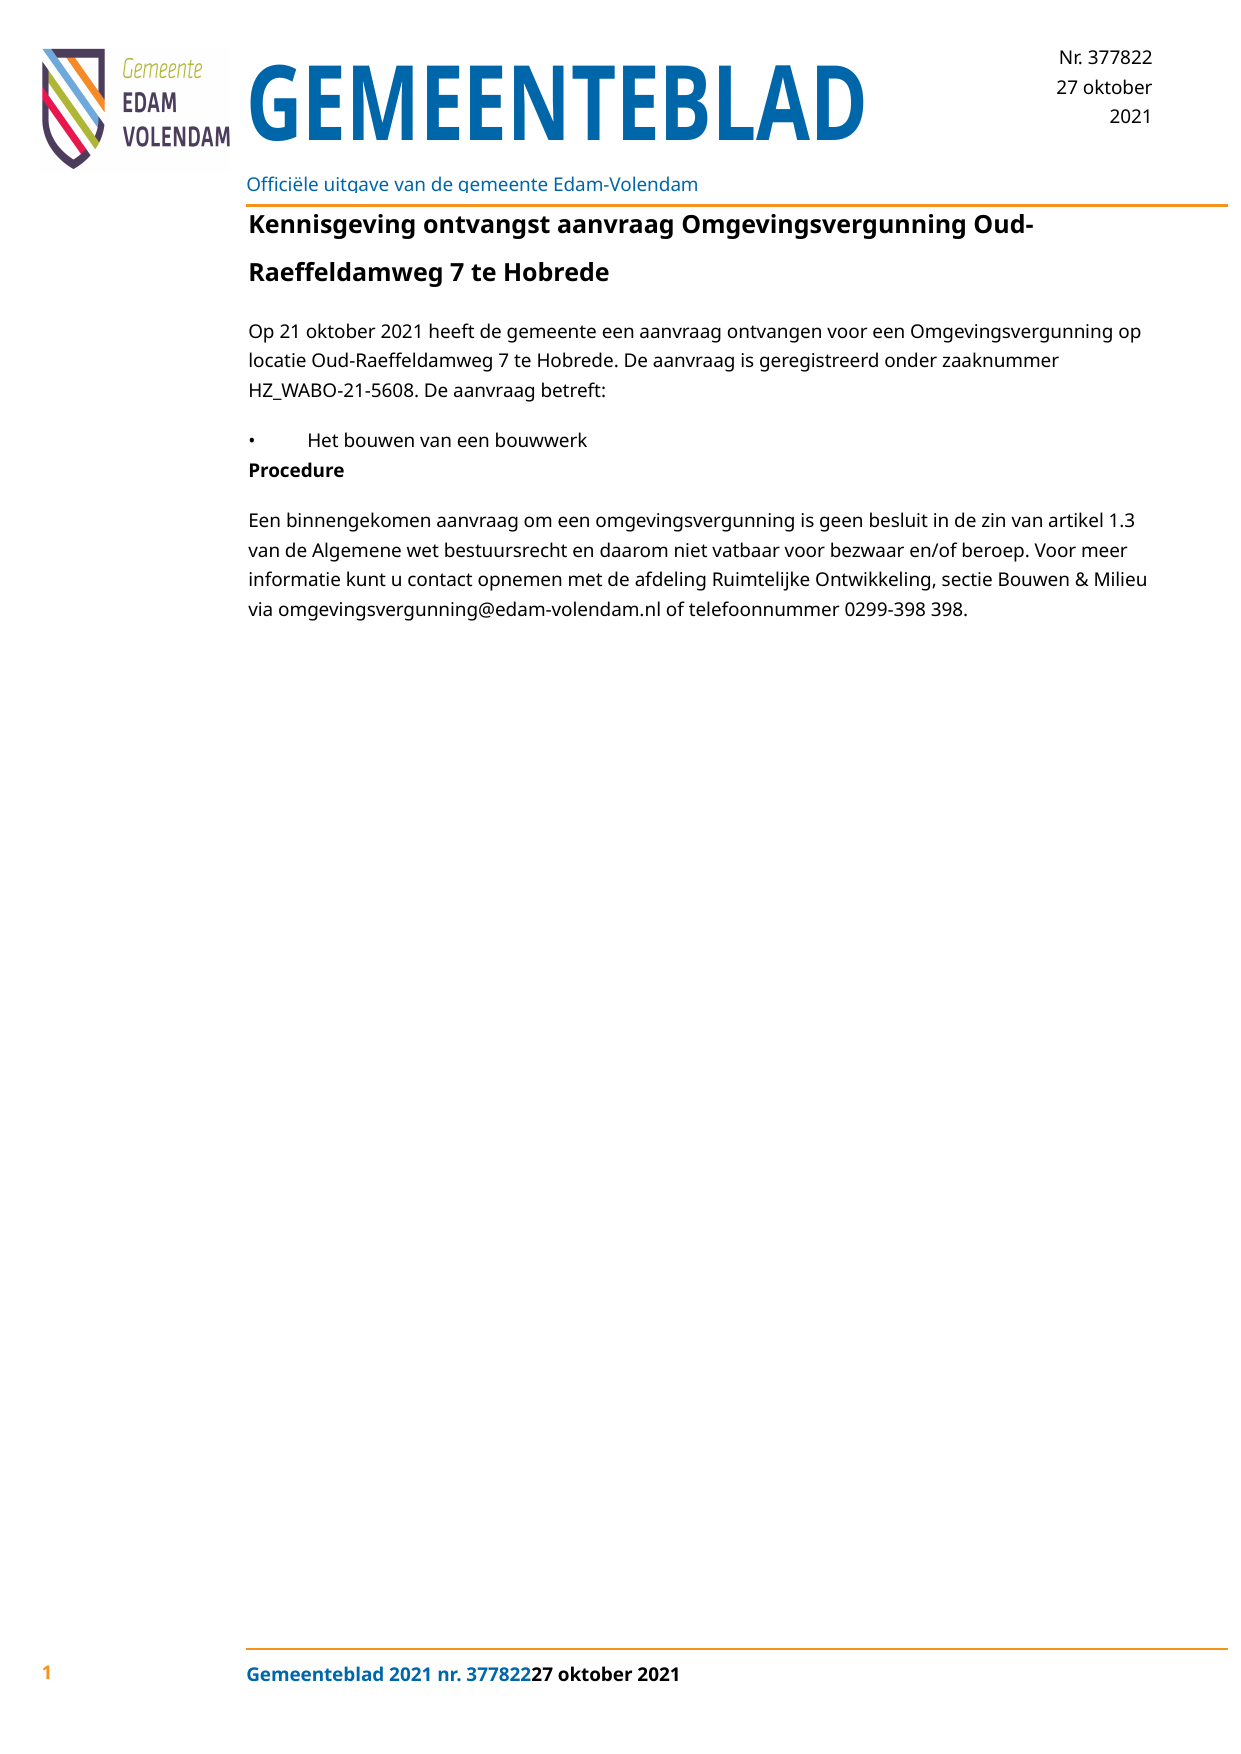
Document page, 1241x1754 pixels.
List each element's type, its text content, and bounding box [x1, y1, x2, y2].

text Een binnengekomen aanvraag om een omgevingsvergunning is geen besluit in de zin van artikel 1.3 van de Algemene wet bestuursrecht en daarom niet vatbaar voor bezwaar en/of beroep. Voor meer informatie kunt u contact opnemen met de afdeling Ruimtelijke Ontwikkeling, sectie Bouwen & Milieu via omgevingsvergunning@edam-volendam.nl of telefoonnummer 0299-398 398. [248, 507, 1152, 622]
text Kennisgeving ontvangst aanvraag Omgevingsvergunning Oud-Raeffeldamweg 7 te Hobrede [248, 207, 1152, 288]
text Op 21 oktober 2021 heeft de gemeente een aanvraag ontvangen voor een Omgevingsvergunning op locatie Oud-Raeffeldamweg 7 te Hobrede. De aanvraag is geregistreerd onder zaaknummer HZ_WABO-21-5608. De aanvraag betreft: [248, 318, 1152, 403]
text Procedure [248, 457, 1152, 483]
list Het bouwen van een bouwwerk [248, 427, 1152, 453]
picture [41, 47, 231, 172]
